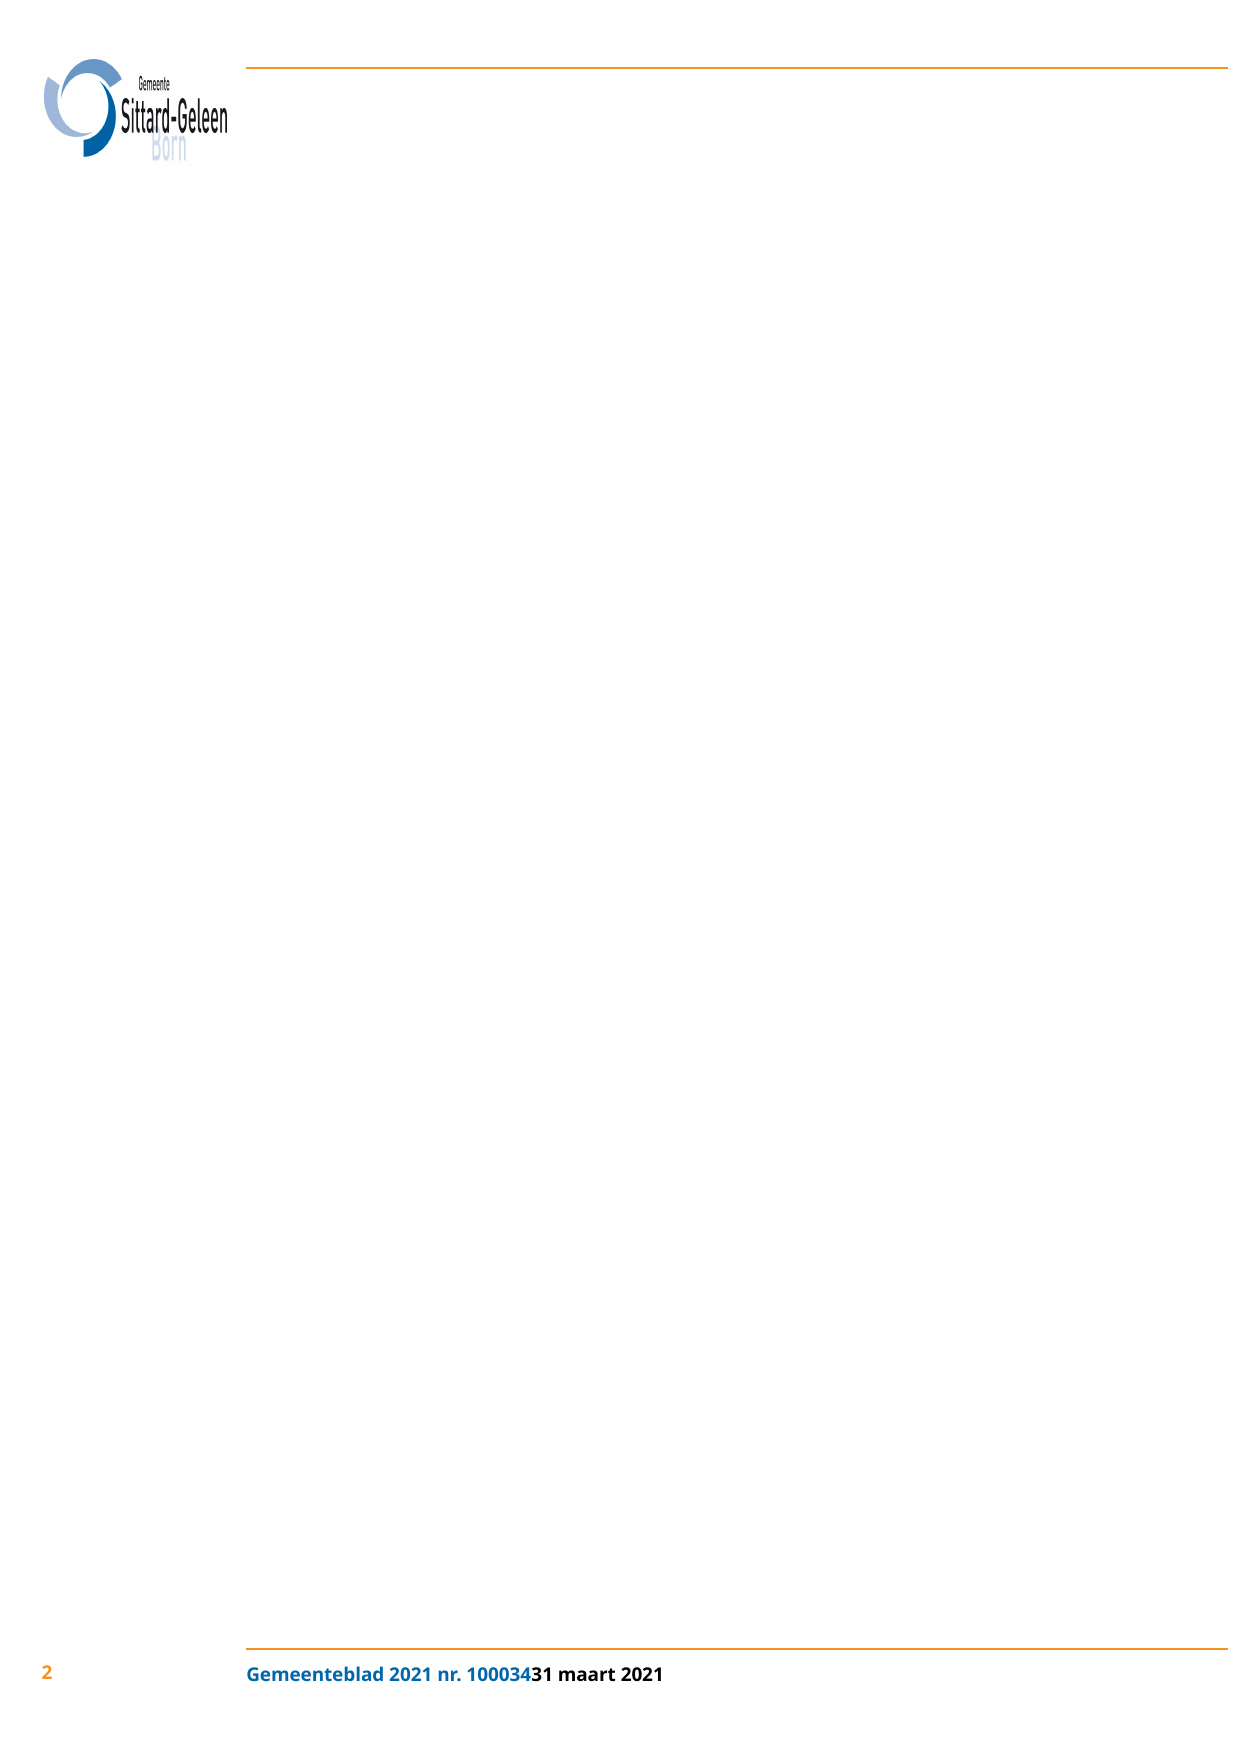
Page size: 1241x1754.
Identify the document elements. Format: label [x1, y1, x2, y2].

picture [41, 47, 231, 172]
